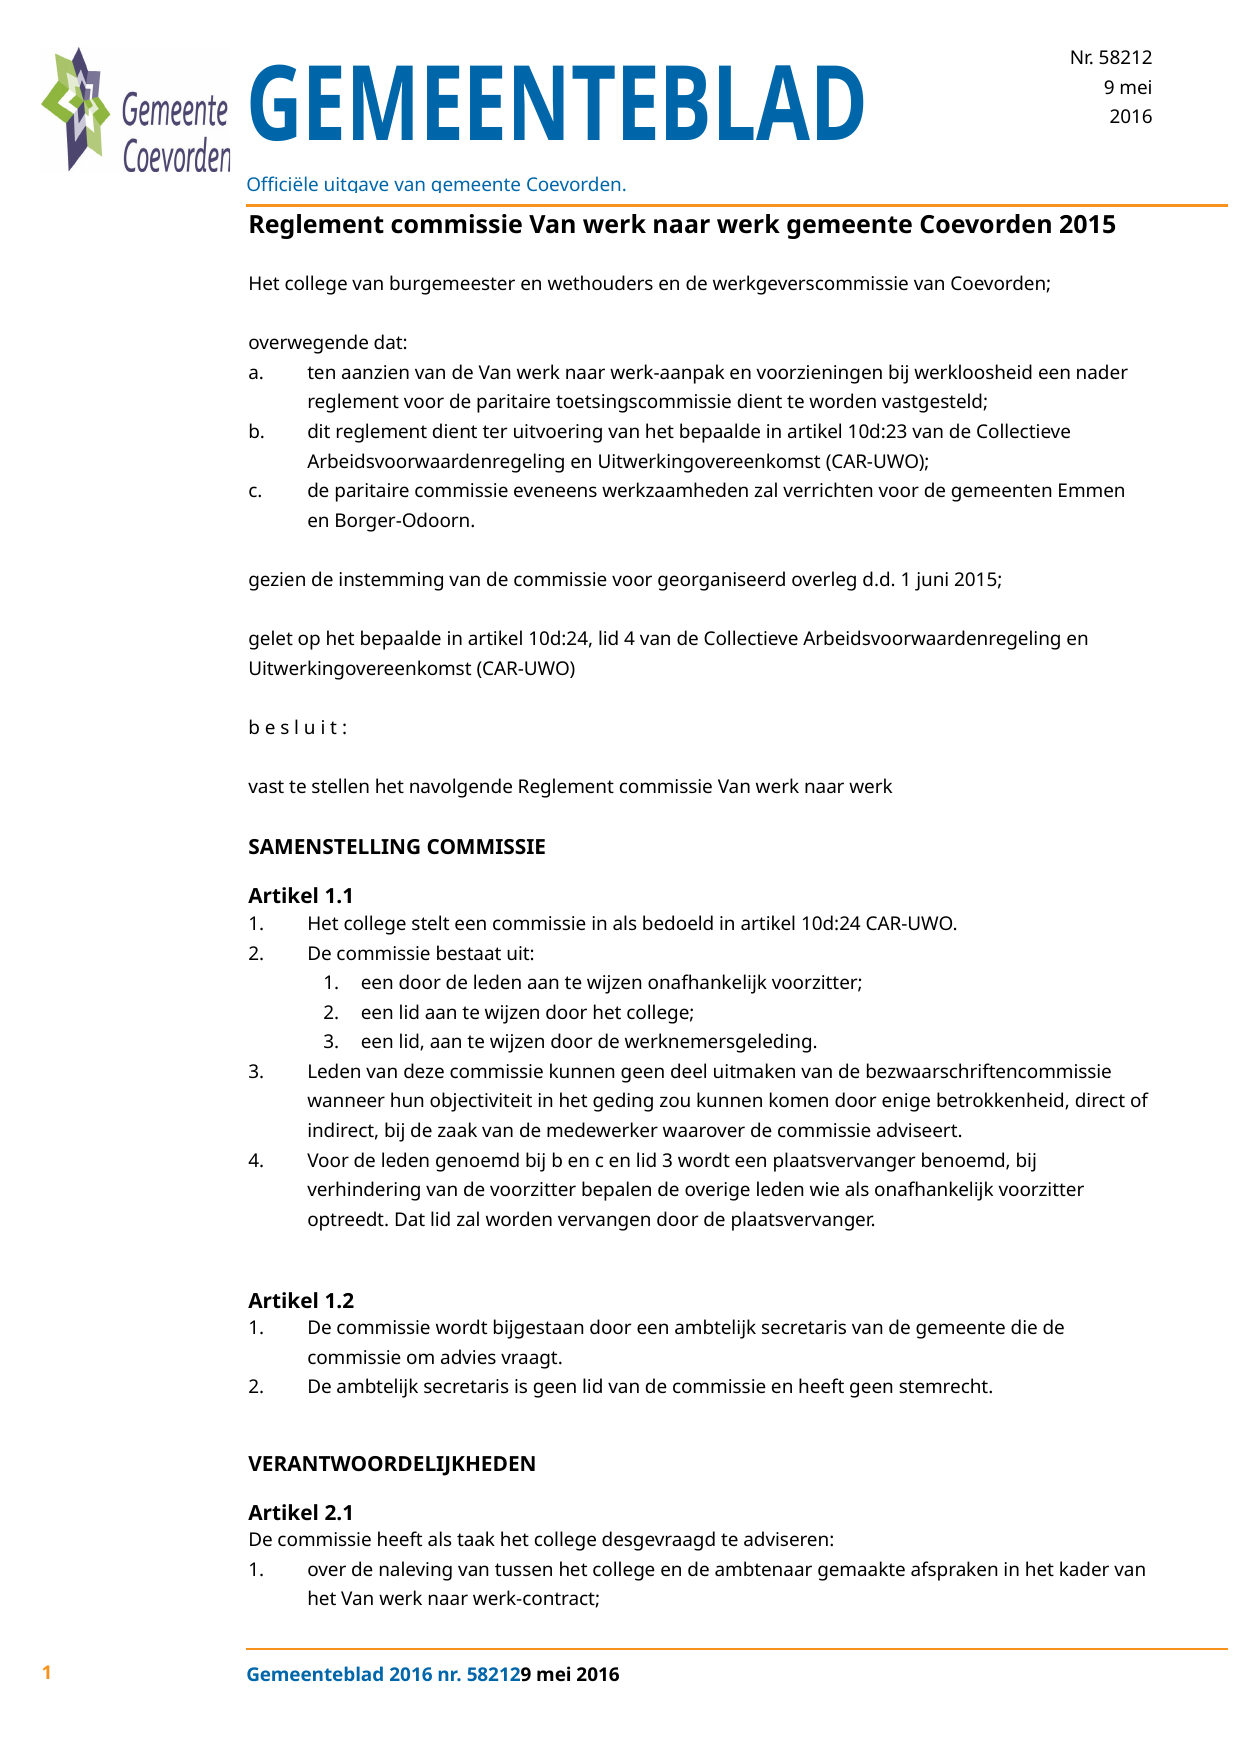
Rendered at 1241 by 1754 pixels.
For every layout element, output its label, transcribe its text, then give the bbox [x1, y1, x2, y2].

list over de naleving van tussen het college en de ambtenaar gemaakte afspraken in het kader van het Van werk naar werk-contract; [248, 1556, 1152, 1611]
list een lid aan te wijzen door het college; [323, 999, 1152, 1024]
text b e s l u i t : [248, 714, 1152, 740]
list een lid, aan te wijzen door de werknemersgeleding. [323, 1028, 1152, 1054]
text overwegende dat: [248, 329, 1152, 355]
list De commissie bestaat uit: [248, 940, 1152, 965]
text gezien de instemming van de commissie voor georganiseerd overleg d.d. 1 juni 2015; [248, 566, 1152, 592]
text gelet op het bepaalde in artikel 10d:24, lid 4 van de Collectieve Arbeidsvoorwaardenregeling en Uitwerkingovereenkomst (CAR-UWO) [248, 625, 1152, 681]
text VERANTWOORDELIJKHEDEN [248, 1449, 1152, 1477]
list Leden van deze commissie kunnen geen deel uitmaken van de bezwaarschriftencommissie wanneer hun objectiviteit in het geding zou kunnen komen door enige betrokkenheid, direct of indirect, bij de zaak van de medewerker waarover de commissie adviseert. [248, 1058, 1152, 1143]
list dit reglement dient ter uitvoering van het bepaalde in artikel 10d:23 van de Collectieve Arbeidsvoorwaardenregeling en Uitwerkingovereenkomst (CAR-UWO); [248, 418, 1152, 473]
text Het college van burgemeester en wethouders en de werkgeverscommissie van Coevorden; [248, 270, 1152, 296]
list De ambtelijk secretaris is geen lid van de commissie en heeft geen stemrecht. [248, 1373, 1152, 1399]
picture [41, 47, 231, 172]
text Artikel 1.2 [248, 1286, 1152, 1314]
text De commissie heeft als taak het college desgevraagd te adviseren: [248, 1526, 1152, 1552]
list ten aanzien van de Van werk naar werk-aanpak en voorzieningen bij werkloosheid een nader reglement voor de paritaire toetsingscommissie dient te worden vastgesteld; [248, 359, 1152, 414]
text Artikel 1.1 [248, 882, 1152, 910]
list Voor de leden genoemd bij b en c en lid 3 wordt een plaatsvervanger benoemd, bij verhindering van de voorzitter bepalen de overige leden wie als onafhankelijk voorzitter optreedt. Dat lid zal worden vervangen door de plaatsvervanger. [248, 1147, 1152, 1232]
list de paritaire commissie eveneens werkzaamheden zal verrichten voor de gemeenten Emmen en Borger-Odoorn. [248, 477, 1152, 533]
list Het college stelt een commissie in als bedoeld in artikel 10d:24 CAR-UWO. [248, 910, 1152, 936]
text Reglement commissie Van werk naar werk gemeente Coevorden 2015 [248, 207, 1152, 241]
text Artikel 2.1 [248, 1498, 1152, 1526]
text vast te stellen het navolgende Reglement commissie Van werk naar werk [248, 773, 1152, 799]
list De commissie wordt bijgestaan door een ambtelijk secretaris van de gemeente die de commissie om advies vraagt. [248, 1314, 1152, 1370]
list een door de leden aan te wijzen onafhankelijk voorzitter; [323, 969, 1152, 995]
text SAMENSTELLING COMMISSIE [248, 832, 1152, 861]
